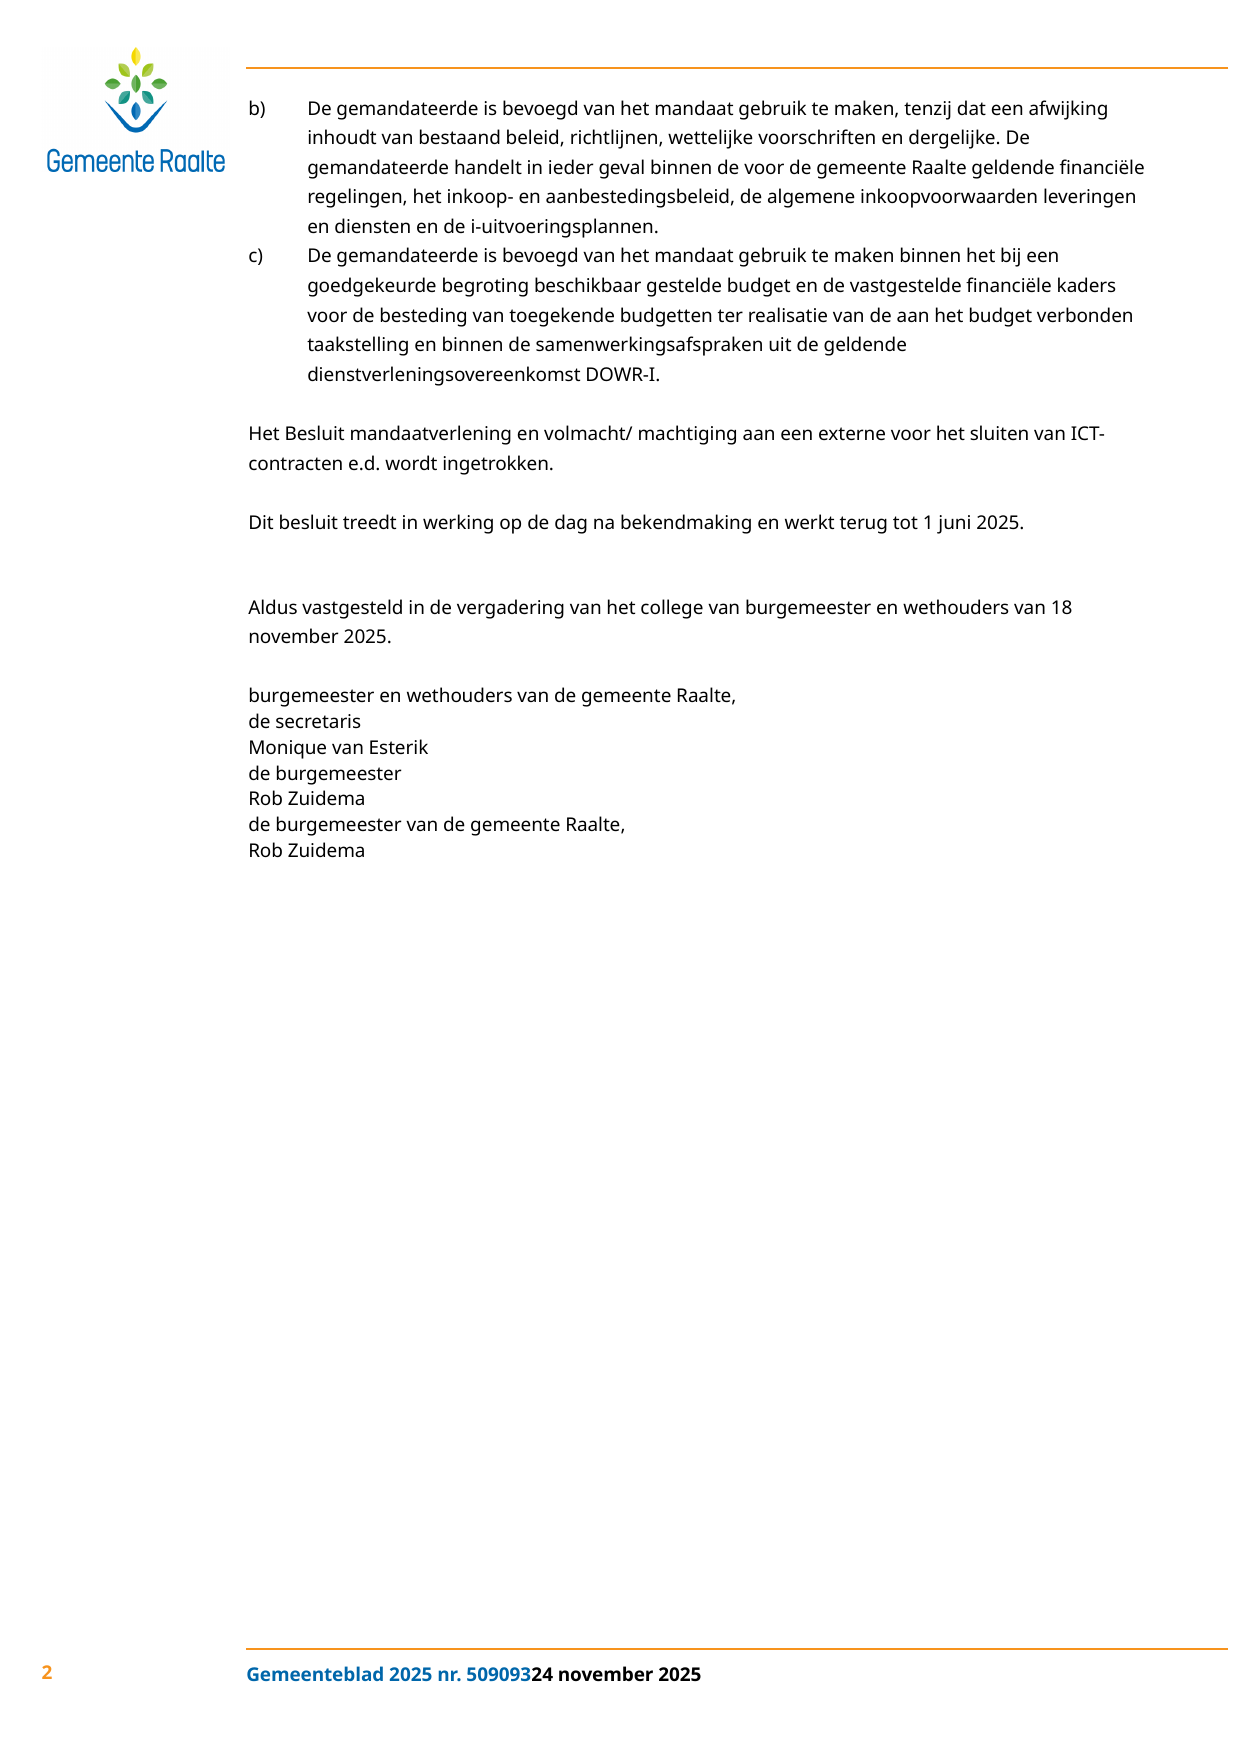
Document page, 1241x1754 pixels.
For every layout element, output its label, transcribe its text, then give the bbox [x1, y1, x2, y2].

list De gemandateerde is bevoegd van het mandaat gebruik te maken, tenzij dat een afwijking inhoudt van bestaand beleid, richtlijnen, wettelijke voorschriften en dergelijke. De gemandateerde handelt in ieder geval binnen de voor de gemeente Raalte geldende financiële regelingen, het inkoop- en aanbestedingsbeleid, de algemene inkoopvoorwaarden leveringen en diensten en de i-uitvoeringsplannen. [248, 95, 1152, 239]
text Het Besluit mandaatverlening en volmacht/ machtiging aan een externe voor het sluiten van ICT-contracten e.d. wordt ingetrokken. [248, 420, 1152, 476]
text Dit besluit treedt in werking op de dag na bekendmaking en werkt terug tot 1 juni 2025. [248, 509, 1152, 535]
text Aldus vastgesteld in de vergadering van het college van burgemeester en wethouders van 18 november 2025. [248, 594, 1152, 649]
text Rob Zuidema [248, 837, 1152, 863]
text de burgemeester van de gemeente Raalte, [248, 811, 1152, 837]
picture [41, 47, 231, 172]
text burgemeester en wethouders van de gemeente Raalte, [248, 683, 1152, 708]
text Monique van Esterik [248, 734, 1152, 760]
text Rob Zuidema [248, 786, 1152, 811]
text de burgemeester [248, 760, 1152, 786]
list De gemandateerde is bevoegd van het mandaat gebruik te maken binnen het bij een goedgekeurde begroting beschikbaar gestelde budget en de vastgestelde financiële kaders voor de besteding van toegekende budgetten ter realisatie van de aan het budget verbonden taakstelling en binnen de samenwerkingsafspraken uit de geldende dienstverleningsovereenkomst DOWR-I. [248, 243, 1152, 387]
text de secretaris [248, 708, 1152, 734]
